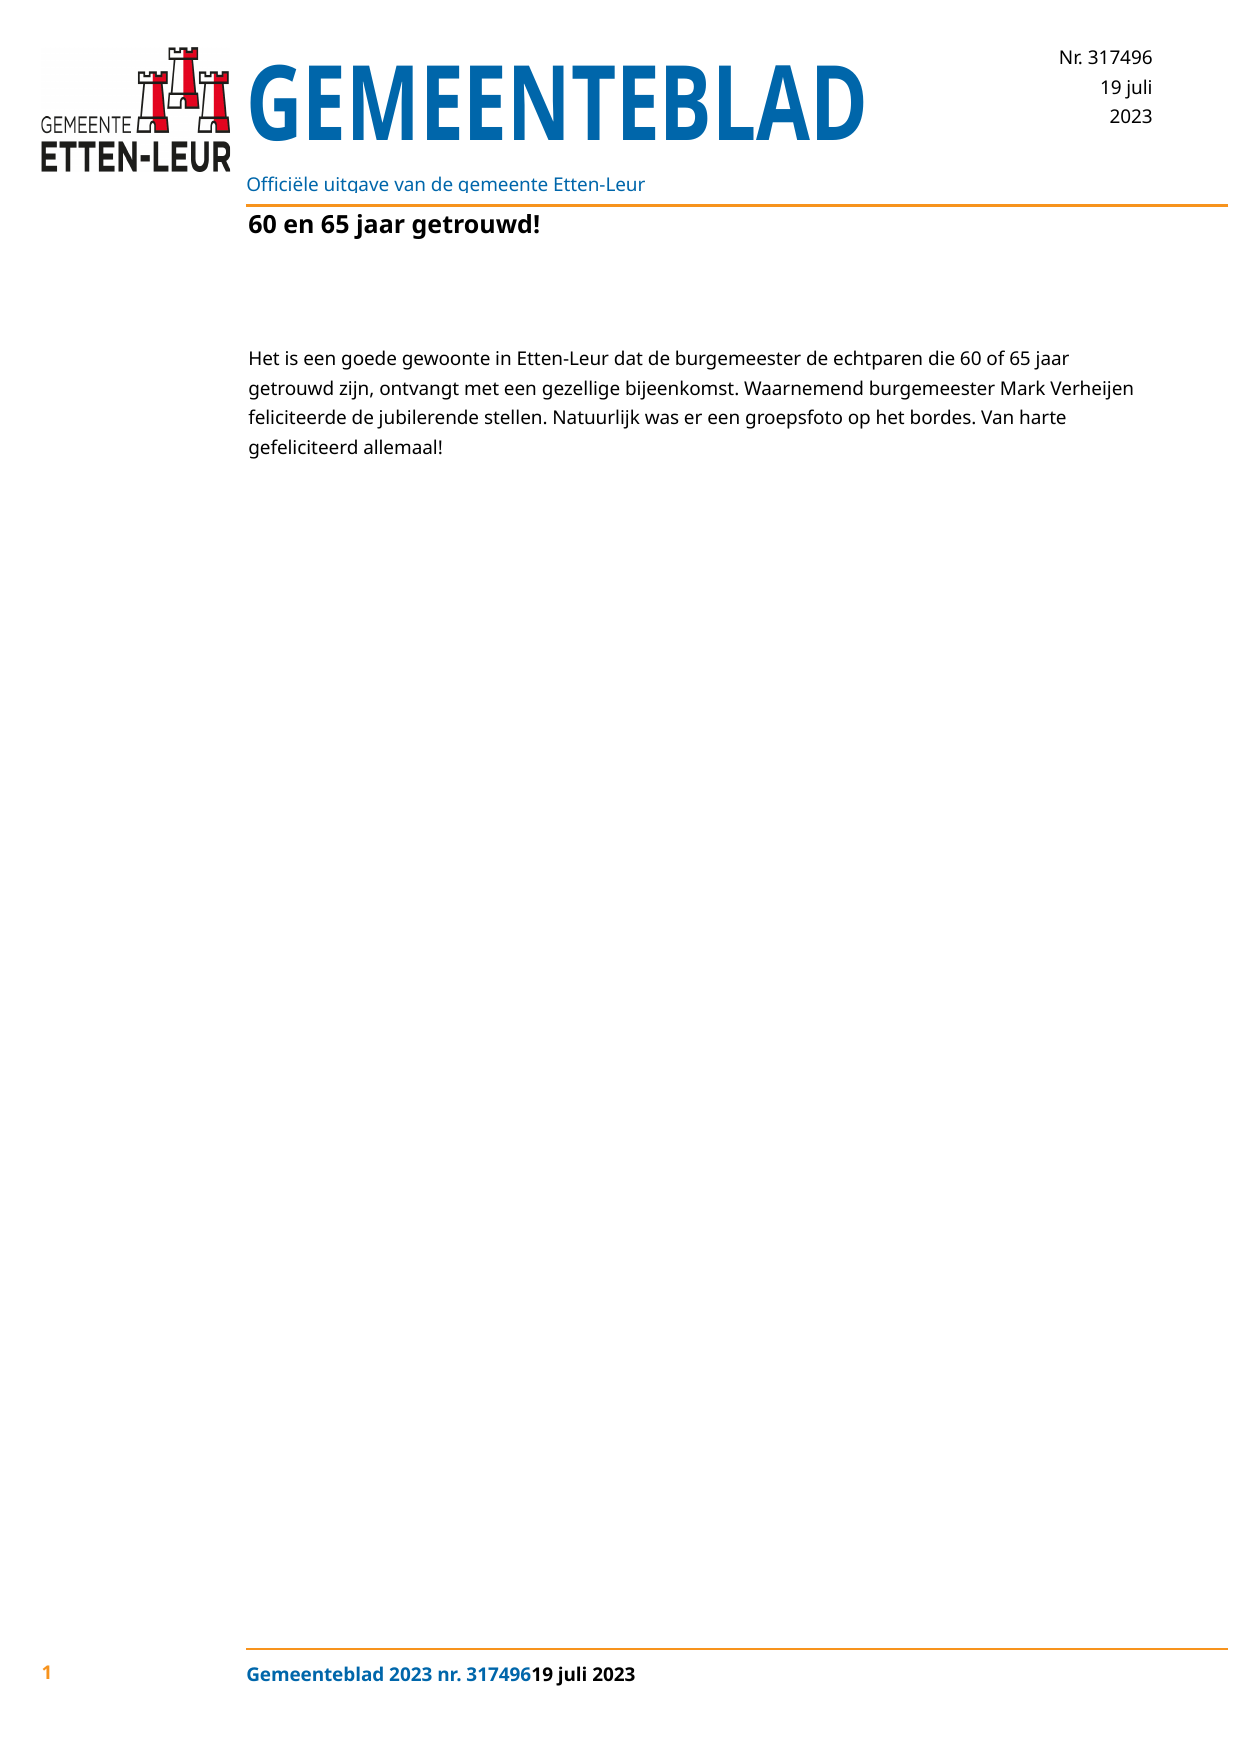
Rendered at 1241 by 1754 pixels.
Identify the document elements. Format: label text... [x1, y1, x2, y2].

text Het is een goede gewoonte in Etten-Leur dat de burgemeester de echtparen die 60 of 65 jaar getrouwd zijn, ontvangt met een gezellige bijeenkomst. Waarnemend burgemeester Mark Verheijen feliciteerde de jubilerende stellen. Natuurlijk was er een groepsfoto op het bordes. Van harte gefeliciteerd allemaal! [248, 345, 1152, 460]
text 60 en 65 jaar getrouwd! [248, 207, 1152, 241]
picture [41, 47, 231, 172]
